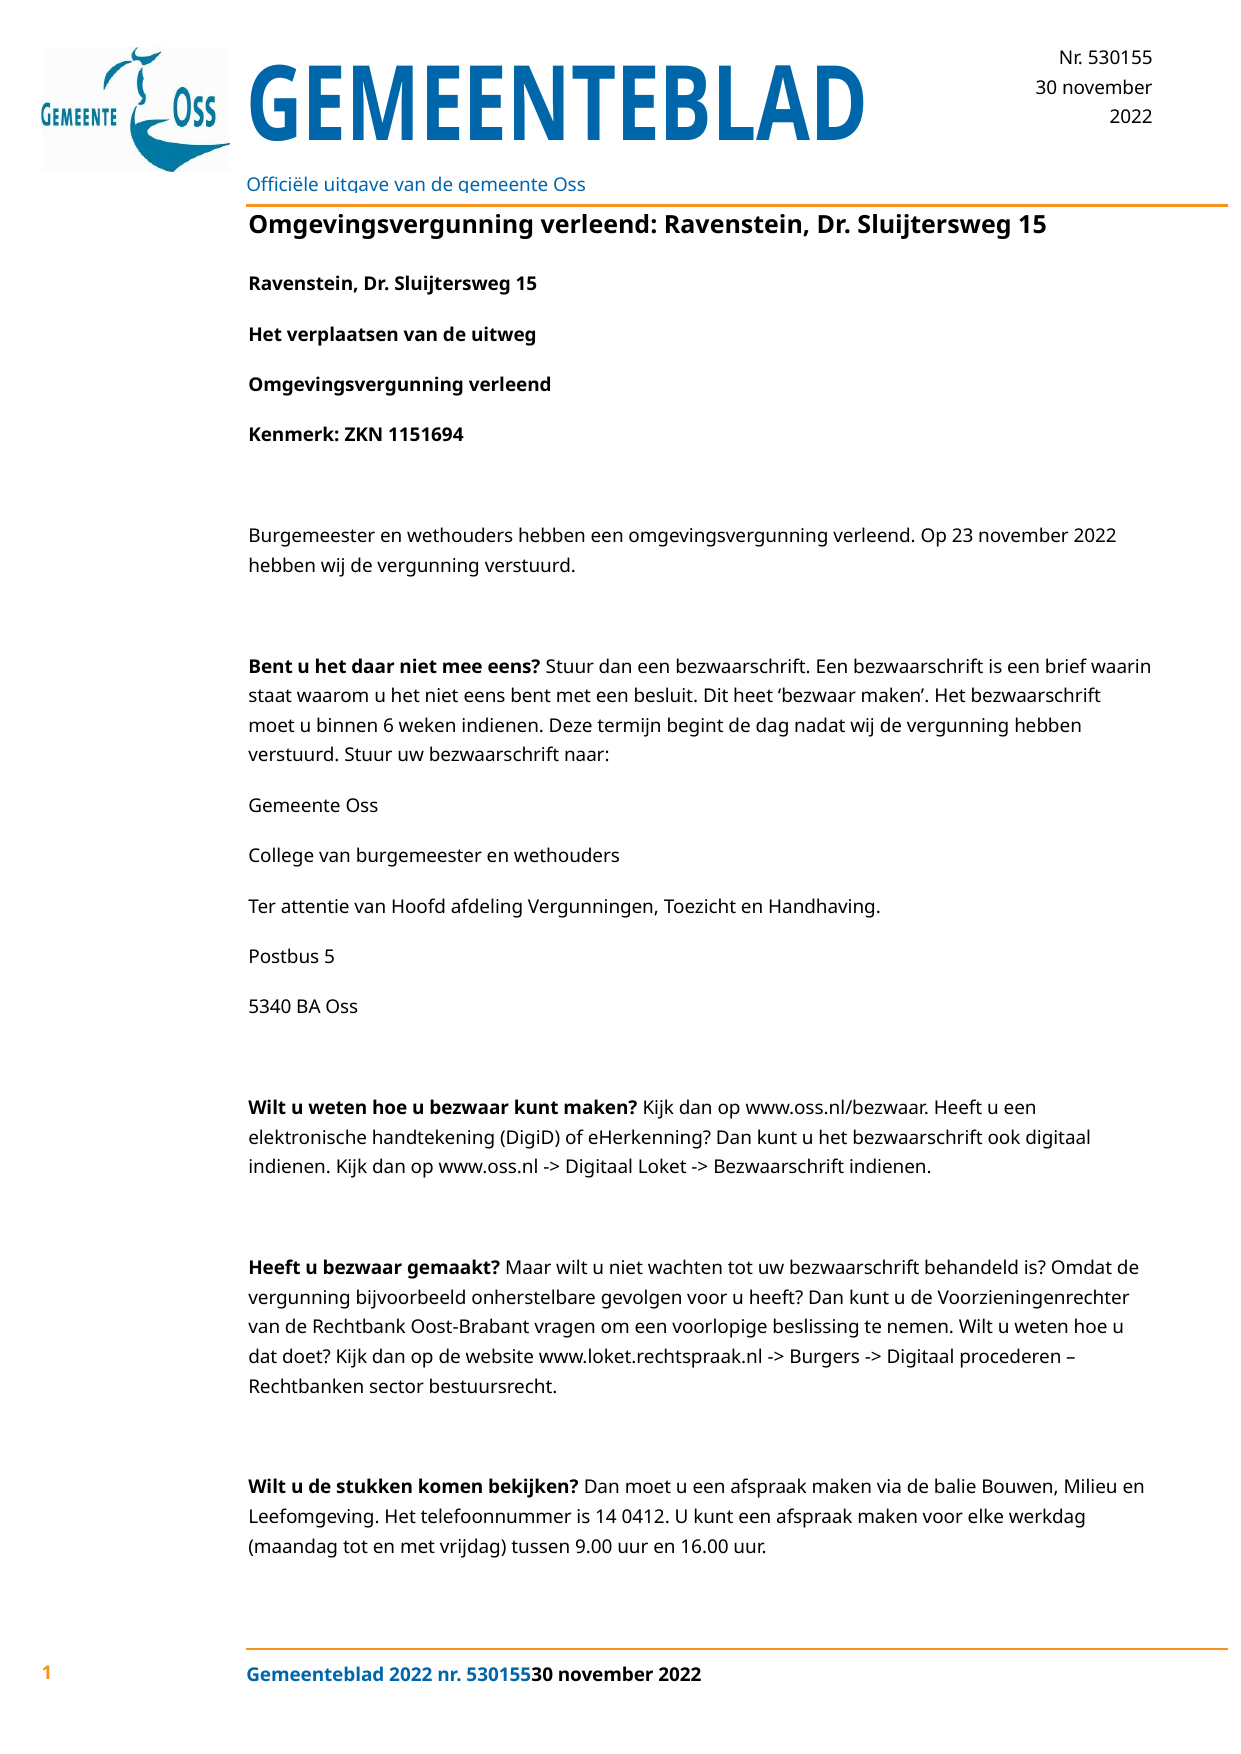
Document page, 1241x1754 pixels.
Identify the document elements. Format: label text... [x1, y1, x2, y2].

text Kenmerk: ZKN 1151694 [248, 422, 1152, 447]
text Postbus 5 [248, 943, 1152, 969]
text Bent u het daar niet mee eens? Stuur dan een bezwaarschrift. Een bezwaarschrift is een brief waarin staat waarom u het niet eens bent met een besluit. Dit heet ‘bezwaar maken’. Het bezwaarschrift moet u binnen 6 weken indienen. Deze termijn begint de dag nadat wij de vergunning hebben verstuurd. Stuur uw bezwaarschrift naar: [248, 653, 1152, 767]
text Gemeente Oss [248, 792, 1152, 818]
text Wilt u weten hoe u bezwaar kunt maken? Kijk dan op www.oss.nl/bezwaar. Heeft u een elektronische handtekening (DigiD) of eHerkenning? Dan kunt u het bezwaarschrift ook digitaal indienen. Kijk dan op www.oss.nl -> Digitaal Loket -> Bezwaarschrift indienen. [248, 1094, 1152, 1179]
text Het verplaatsen van de uitweg [248, 321, 1152, 346]
text College van burgemeester en wethouders [248, 842, 1152, 868]
text Heeft u bezwaar gemaakt? Maar wilt u niet wachten tot uw bezwaarschrift behandeld is? Omdat de vergunning bijvoorbeeld onherstelbare gevolgen voor u heeft? Dan kunt u de Voorzieningenrechter van de Rechtbank Oost-Brabant vragen om een voorlopige beslissing te nemen. Wilt u weten hoe u dat doet? Kijk dan op de website www.loket.rechtspraak.nl -> Burgers -> Digitaal procederen – Rechtbanken sector bestuursrecht. [248, 1254, 1152, 1398]
picture [41, 47, 231, 172]
text Wilt u de stukken komen bekijken? Dan moet u een afspraak maken via de balie Bouwen, Milieu en Leefomgeving. Het telefoonnummer is 14 0412. U kunt een afspraak maken voor elke werkdag (maandag tot en met vrijdag) tussen 9.00 uur en 16.00 uur. [248, 1474, 1152, 1558]
text Ravenstein, Dr. Sluijtersweg 15 [248, 270, 1152, 296]
text Burgemeester en wethouders hebben een omgevingsvergunning verleend. Op 23 november 2022 hebben wij de vergunning verstuurd. [248, 522, 1152, 578]
text Omgevingsvergunning verleend [248, 371, 1152, 397]
text Omgevingsvergunning verleend: Ravenstein, Dr. Sluijtersweg 15 [248, 207, 1152, 241]
text 5340 BA Oss [248, 994, 1152, 1019]
text Ter attentie van Hoofd afdeling Vergunningen, Toezicht en Handhaving. [248, 893, 1152, 918]
